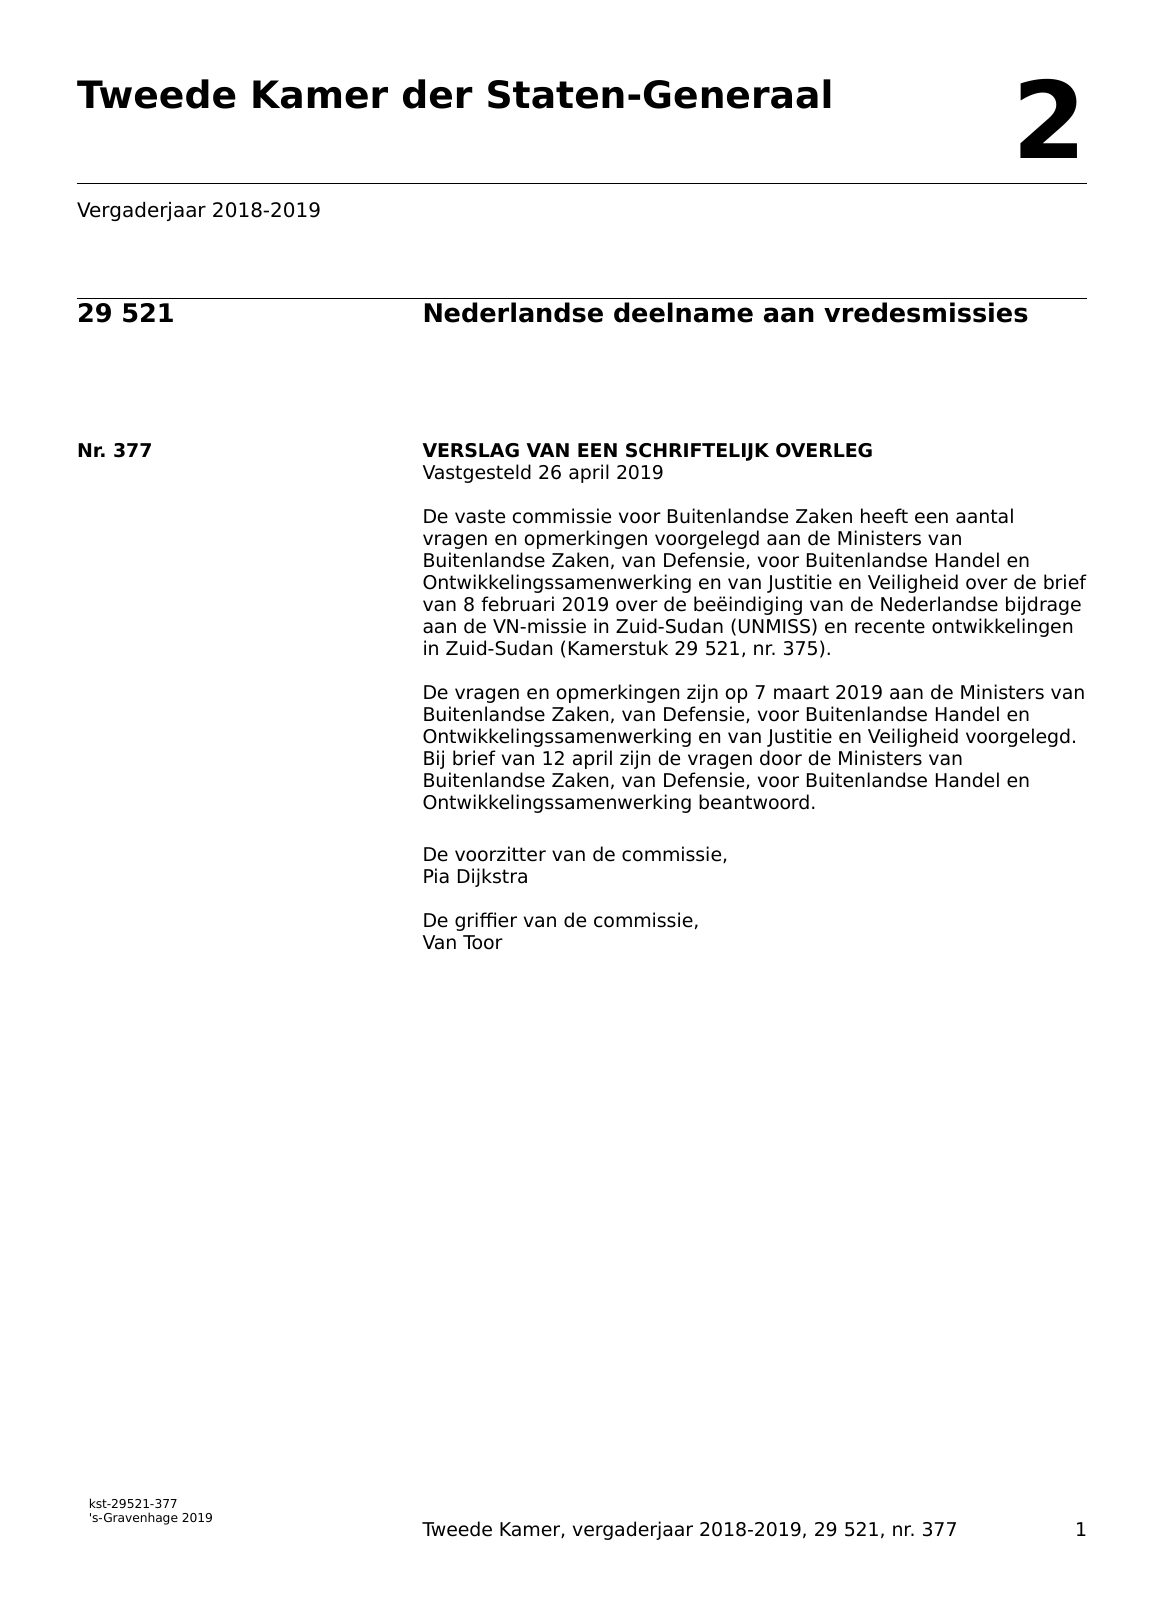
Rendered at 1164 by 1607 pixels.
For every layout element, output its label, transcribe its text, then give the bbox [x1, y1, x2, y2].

text Vastgesteld 26 april 2019 [422, 462, 1087, 484]
text De voorzitter van de commissie, Pia Dijkstra [422, 844, 1087, 888]
text 's-Gravenhage 2019 [88, 1511, 323, 1525]
subtitle 29 521 Nederlandse deelname aan vredesmissies [77, 299, 1087, 329]
text kst-29521-377 [88, 1497, 323, 1511]
text De vragen en opmerkingen zijn op 7 maart 2019 aan de Ministers van Buitenlandse Zaken, van Defensie, voor Buitenlandse Handel en Ontwikkelingssamenwerking en van Justitie en Veiligheid voorgelegd. Bij brief van 12 april zijn de vragen door de Ministers van Buitenlandse Zaken, van Defensie, voor Buitenlandse Handel en Ontwikkelingssamenwerking beantwoord. [422, 682, 1087, 814]
table_header 2 [886, 59, 1087, 183]
table_cell Vergaderjaar 2018-2019 [77, 184, 1087, 298]
text De vaste commissie voor Buitenlandse Zaken heeft een aantal vragen en opmerkingen voorgelegd aan de Ministers van Buitenlandse Zaken, van Defensie, voor Buitenlandse Handel en Ontwikkelingssamenwerking en van Justitie en Veiligheid over de brief van 8 februari 2019 over de beëindiging van de Nederlandse bijdrage aan de VN-missie in Zuid-Sudan (UNMISS) en recente ontwikkelingen in Zuid-Sudan (Kamerstuk 29 521, nr. 375). [422, 506, 1087, 660]
text De griffier van de commissie, Van Toor [422, 910, 1087, 954]
table_header Tweede Kamer der Staten-Generaal [77, 59, 886, 183]
subtitle Nr. 377 VERSLAG VAN EEN SCHRIFTELIJK OVERLEG [77, 440, 1087, 462]
